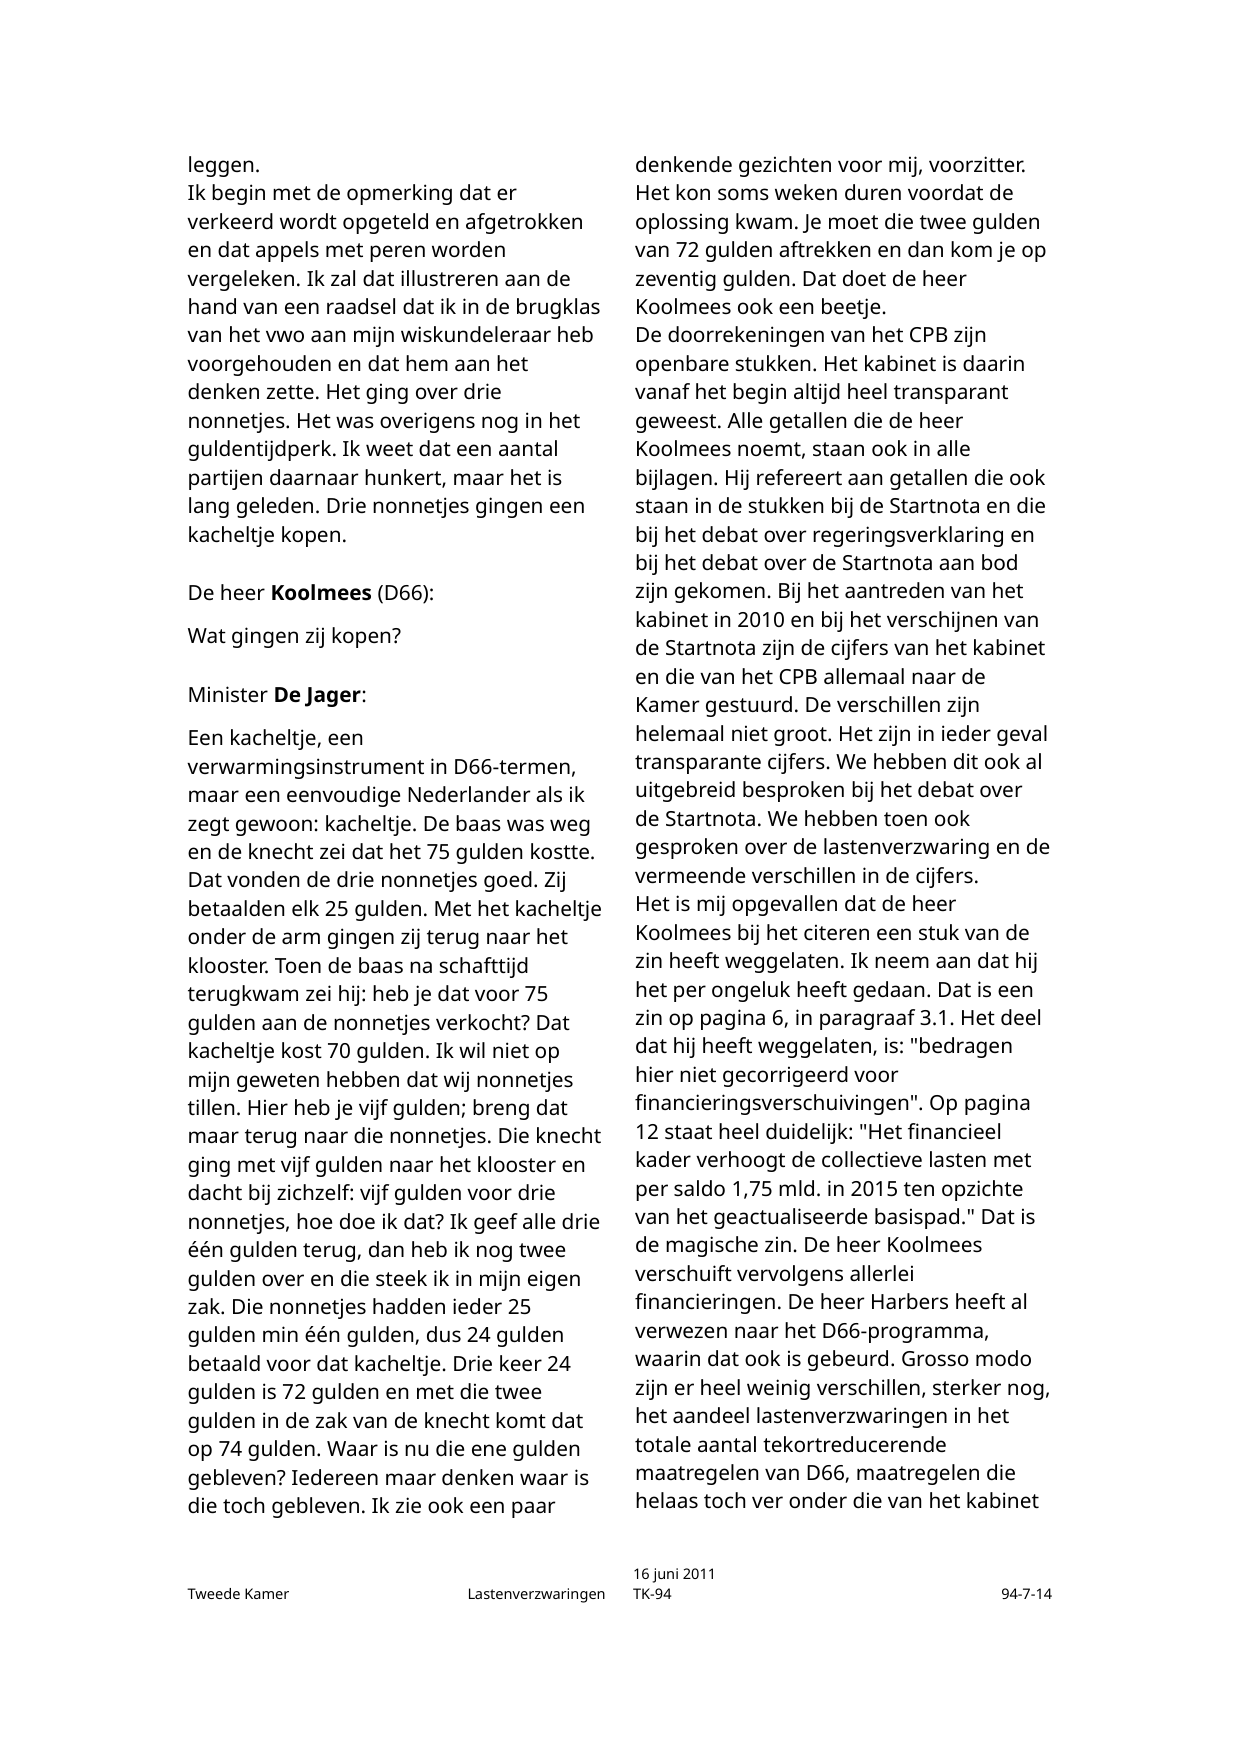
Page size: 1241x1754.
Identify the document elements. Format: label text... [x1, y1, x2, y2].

text De doorrekeningen van het CPB zijn openbare stukken. Het kabinet is daarin vanaf het begin altijd heel transparant geweest. Alle getallen die de heer Koolmees noemt, staan ook in alle bijlagen. Hij refereert aan getallen die ook staan in de stukken bij de Startnota en die bij het debat over regeringsverklaring en bij het debat over de Startnota aan bod zijn gekomen. Bij het aantreden van het kabinet in 2010 en bij het verschijnen van de Startnota zijn de cijfers van het kabinet en die van het CPB allemaal naar de Kamer gestuurd. De verschillen zijn helemaal niet groot. Het zijn in ieder geval transparante cijfers. We hebben dit ook al uitgebreid besproken bij het debat over de Startnota. We hebben toen ook gesproken over de lastenverzwaring en de vermeende verschillen in de cijfers. [635, 321, 1053, 889]
text Ik begin met de opmerking dat er verkeerd wordt opgeteld en afgetrokken en dat appels met peren worden vergeleken. Ik zal dat illustreren aan de hand van een raadsel dat ik in de brugklas van het vwo aan mijn wiskundeleraar heb voorgehouden en dat hem aan het denken zette. Het ging over drie nonnetjes. Het was overigens nog in het guldentijdperk. Ik weet dat een aantal partijen daarnaar hunkert, maar het is lang geleden. Drie nonnetjes gingen een kacheltje kopen. [187, 178, 605, 548]
text Het is mij opgevallen dat de heer Koolmees bij het citeren een stuk van de zin heeft weggelaten. Ik neem aan dat hij het per ongeluk heeft gedaan. Dat is een zin op pagina 6, in paragraaf 3.1. Het deel dat hij heeft weggelaten, is: "bedragen hier niet gecorrigeerd voor financieringsverschuivingen". Op pagina 12 staat heel duidelijk: "Het financieel kader verhoogt de collectieve lasten met per saldo 1,75 mld. in 2015 ten opzichte van het geactualiseerde basispad." Dat is de magische zin. De heer Koolmees verschuift vervolgens allerlei financieringen. De heer Harbers heeft al verwezen naar het D66-programma, waarin dat ook is gebeurd. Grosso modo zijn er heel weinig verschillen, sterker nog, het aandeel lastenverzwaringen in het totale aantal tekortreducerende maatregelen van D66, maatregelen die helaas toch ver onder die van het kabinet [635, 889, 1053, 1515]
text Minister De Jager: [187, 680, 605, 708]
text leggen. [187, 150, 605, 178]
text Wat gingen zij kopen? [187, 622, 605, 650]
text De heer Koolmees (D66): [187, 578, 605, 607]
text denkende gezichten voor mij, voorzitter. Het kon soms weken duren voordat de oplossing kwam. Je moet die twee gulden van 72 gulden aftrekken en dan kom je op zeventig gulden. Dat doet de heer Koolmees ook een beetje. [635, 150, 1053, 321]
text Een kacheltje, een verwarmingsinstrument in D66-termen, maar een eenvoudige Nederlander als ik zegt gewoon: kacheltje. De baas was weg en de knecht zei dat het 75 gulden kostte. Dat vonden de drie nonnetjes goed. Zij betaalden elk 25 gulden. Met het kacheltje onder de arm gingen zij terug naar het klooster. Toen de baas na schafttijd terugkwam zei hij: heb je dat voor 75 gulden aan de nonnetjes verkocht? Dat kacheltje kost 70 gulden. Ik wil niet op mijn geweten hebben dat wij nonnetjes tillen. Hier heb je vijf gulden; breng dat maar terug naar die nonnetjes. Die knecht ging met vijf gulden naar het klooster en dacht bij zichzelf: vijf gulden voor drie nonnetjes, hoe doe ik dat? Ik geef alle drie één gulden terug, dan heb ik nog twee gulden over en die steek ik in mijn eigen zak. Die nonnetjes hadden ieder 25 gulden min één gulden, dus 24 gulden betaald voor dat kacheltje. Drie keer 24 gulden is 72 gulden en met die twee gulden in de zak van de knecht komt dat op 74 gulden. Waar is nu die ene gulden gebleven? Iedereen maar denken waar is die toch gebleven. Ik zie ook een paar [187, 723, 605, 1520]
